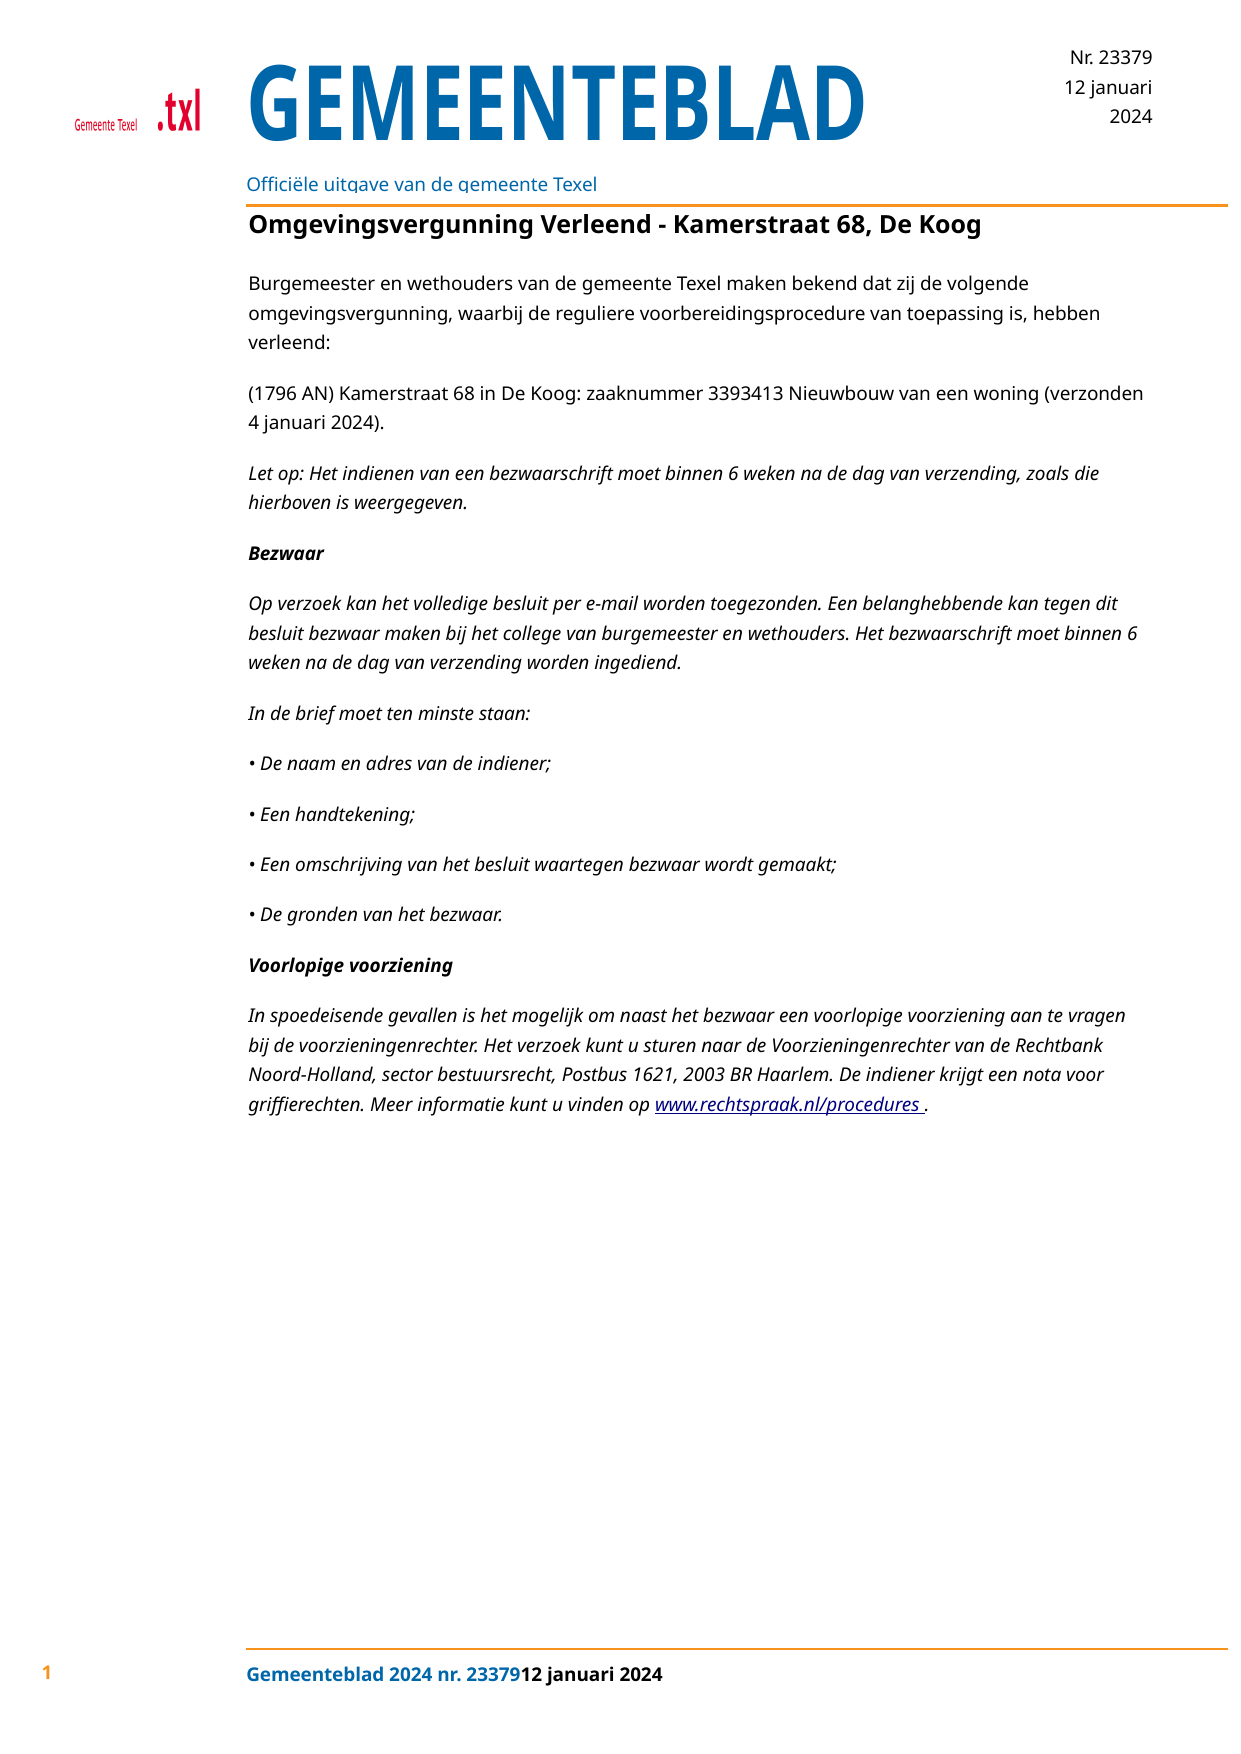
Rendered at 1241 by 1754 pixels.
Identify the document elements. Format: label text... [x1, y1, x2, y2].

text (1796 AN) Kamerstraat 68 in De Koog: zaaknummer 3393413 Nieuwbouw van een woning (verzonden 4 januari 2024). [248, 380, 1152, 435]
text Omgevingsvergunning Verleend - Kamerstraat 68, De Koog [248, 207, 1152, 241]
text • Een handtekening; [248, 801, 1152, 826]
text • De naam en adres van de indiener; [248, 750, 1152, 776]
text • Een omschrijving van het besluit waartegen bezwaar wordt gemaakt; [248, 851, 1152, 877]
text Voorlopige voorziening [248, 952, 1152, 978]
text • De gronden van het bezwaar. [248, 902, 1152, 927]
text Bezwaar [248, 540, 1152, 566]
text In de brief moet ten minste staan: [248, 700, 1152, 726]
text In spoedeisende gevallen is het mogelijk om naast het bezwaar een voorlopige voorziening aan te vragen bij de voorzieningenrechter. Het verzoek kunt u sturen naar de Voorzieningenrechter van de Rechtbank Noord-Holland, sector bestuursrecht, Postbus 1621, 2003 BR Haarlem. De indiener krijgt een nota voor griffierechten. Meer informatie kunt u vinden op www.rechtspraak.nl/procedures . [248, 1002, 1152, 1117]
text Burgemeester en wethouders van de gemeente Texel maken bekend dat zij de volgende omgevingsvergunning, waarbij de reguliere voorbereidingsprocedure van toepassing is, hebben verleend: [248, 270, 1152, 355]
text Op verzoek kan het volledige besluit per e-mail worden toegezonden. Een belanghebbende kan tegen dit besluit bezwaar maken bij het college van burgemeester en wethouders. Het bezwaarschrift moet binnen 6 weken na de dag van verzending worden ingediend. [248, 590, 1152, 675]
picture [41, 47, 231, 172]
text Let op: Het indienen van een bezwaarschrift moet binnen 6 weken na de dag van verzending, zoals die hierboven is weergegeven. [248, 460, 1152, 515]
